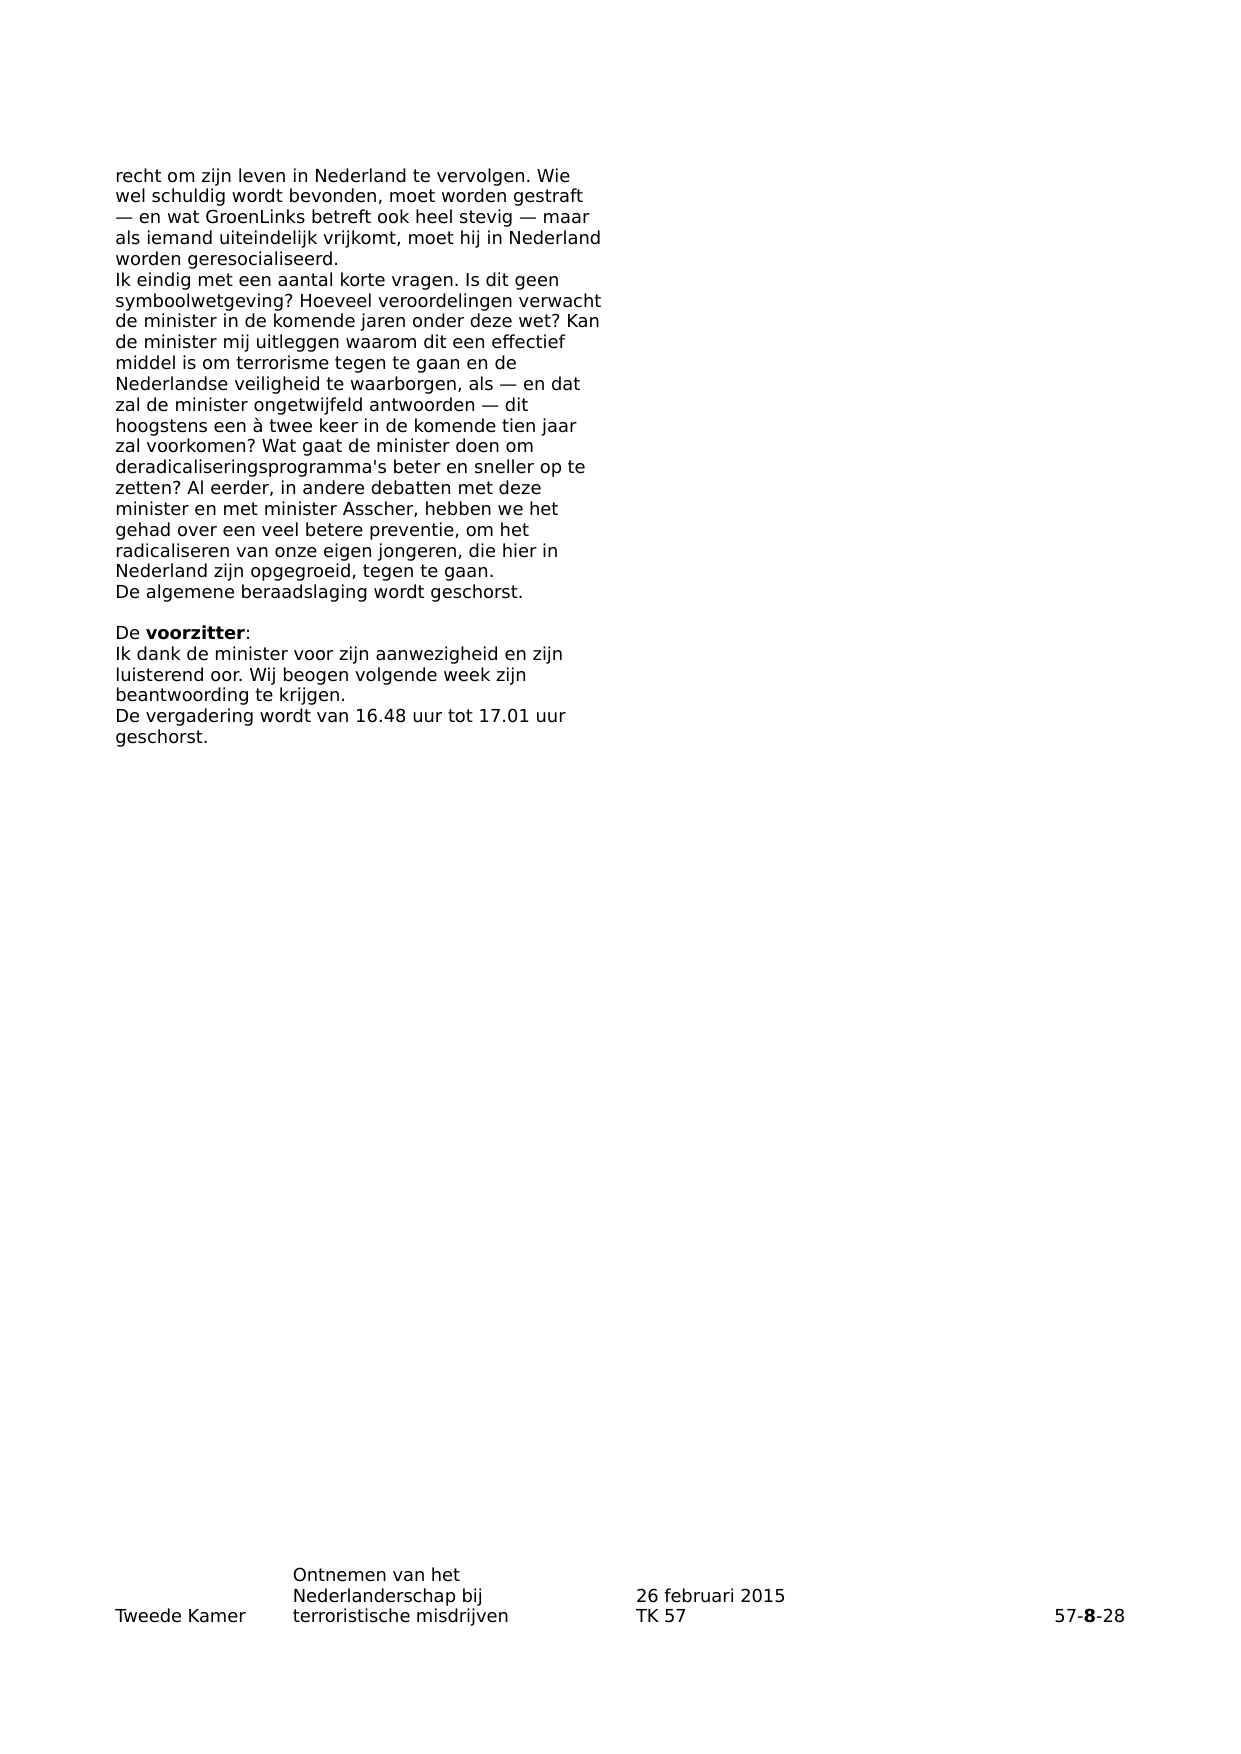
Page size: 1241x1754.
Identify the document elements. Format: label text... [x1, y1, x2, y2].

text Ik eindig met een aantal korte vragen. Is dit geen symboolwetgeving? Hoeveel veroordelingen verwacht de minister in de komende jaren onder deze wet? Kan de minister mij uitleggen waarom dit een effectief middel is om terrorisme tegen te gaan en de Nederlandse veiligheid te waarborgen, als — en dat zal de minister ongetwijfeld antwoorden — dit hoogstens een à twee keer in de komende tien jaar zal voorkomen? Wat gaat de minister doen om deradicaliseringsprogramma's beter en sneller op te zetten? Al eerder, in andere debatten met deze minister en met minister Asscher, hebben we het gehad over een veel betere preventie, om het radicaliseren van onze eigen jongeren, die hier in Nederland zijn opgegroeid, tegen te gaan. [115, 269, 605, 582]
text De algemene beraadslaging wordt geschorst. [115, 582, 605, 603]
text Ik dank de minister voor zijn aanwezigheid en zijn luisterend oor. Wij beogen volgende week zijn beantwoording te krijgen. [115, 643, 605, 706]
text De voorzitter: [115, 623, 605, 643]
text recht om zijn leven in Nederland te vervolgen. Wie wel schuldig wordt bevonden, moet worden gestraft — en wat GroenLinks betreft ook heel stevig — maar als iemand uiteindelijk vrijkomt, moet hij in Nederland worden geresocialiseerd. [115, 165, 605, 269]
text De vergadering wordt van 16.48 uur tot 17.01 uur geschorst. [115, 706, 605, 748]
